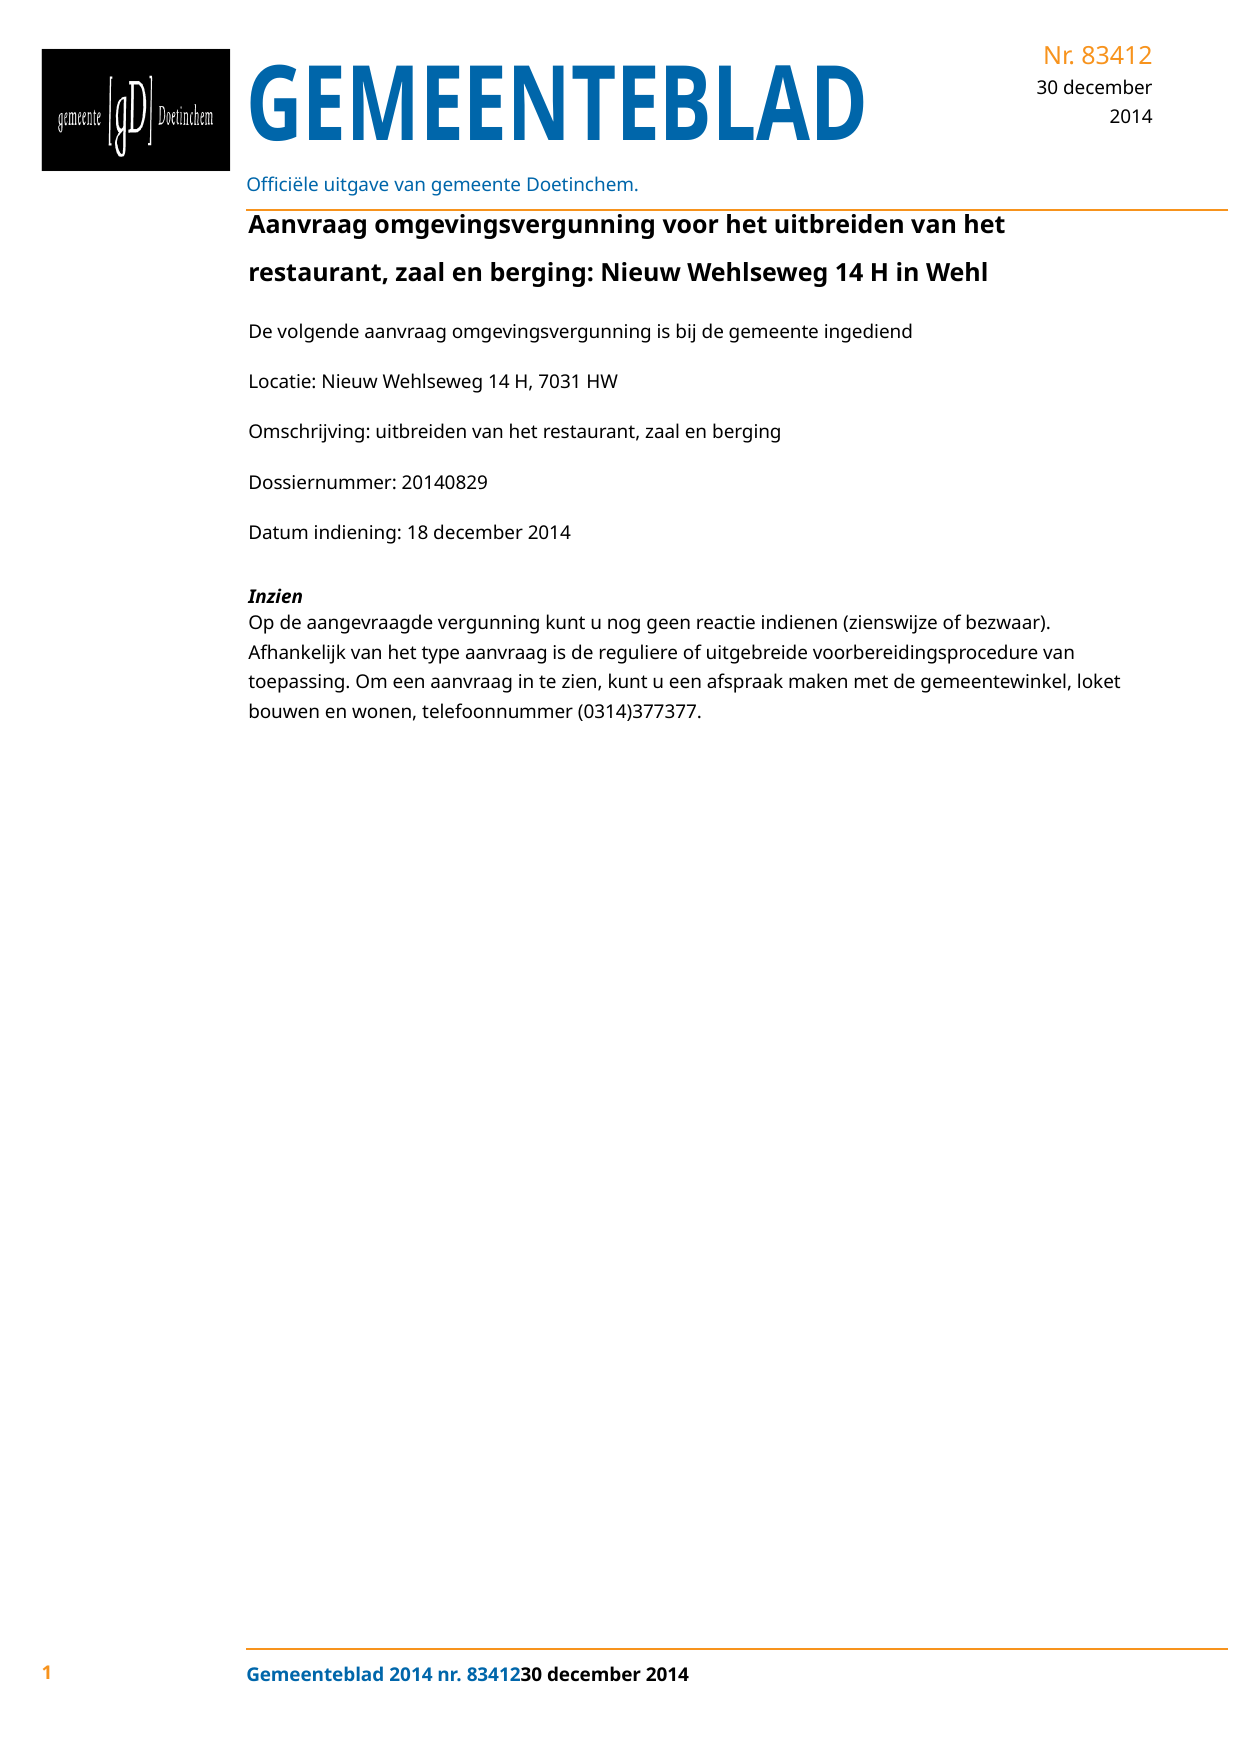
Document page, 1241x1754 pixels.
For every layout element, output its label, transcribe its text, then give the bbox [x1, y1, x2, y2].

text Dossiernummer: 20140829 [248, 469, 1152, 495]
text De volgende aanvraag omgevingsvergunning is bij de gemeente ingediend [248, 318, 1152, 344]
text Omschrijving: uitbreiden van het restaurant, zaal en berging [248, 419, 1152, 444]
text Datum indiening: 18 december 2014 [248, 519, 1152, 545]
picture [41, 47, 231, 172]
text Locatie: Nieuw Wehlseweg 14 H, 7031 HW [248, 368, 1152, 394]
text Aanvraag omgevingsvergunning voor het uitbreiden van het restaurant, zaal en berging: Nieuw Wehlseweg 14 H in Wehl [248, 211, 1152, 288]
text Inzien [248, 583, 1152, 609]
text Op de aangevraagde vergunning kunt u nog geen reactie indienen (zienswijze of bezwaar). Afhankelijk van het type aanvraag is de reguliere of uitgebreide voorbereidingsprocedure van toepassing. Om een aanvraag in te zien, kunt u een afspraak maken met de gemeentewinkel, loket bouwen en wonen, telefoonnummer (0314)377377. [248, 609, 1152, 724]
